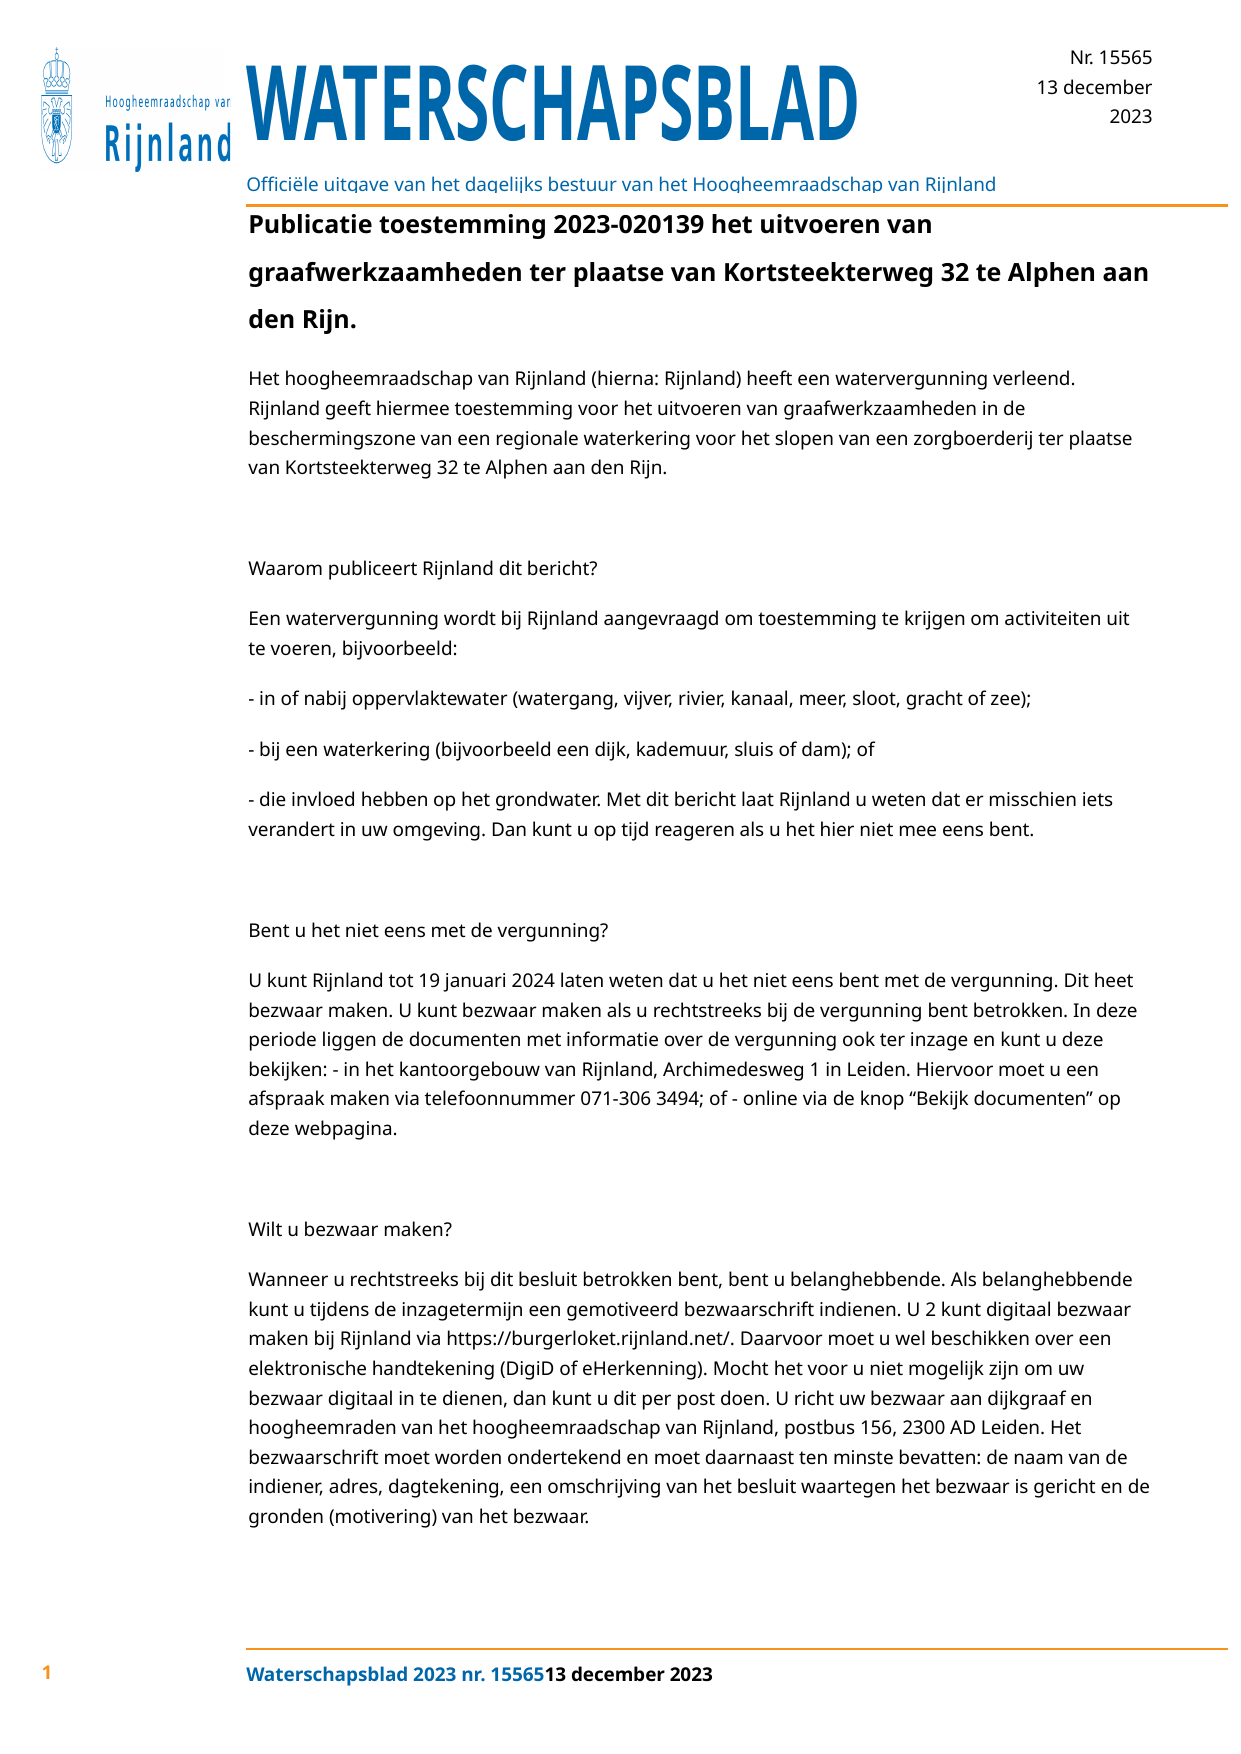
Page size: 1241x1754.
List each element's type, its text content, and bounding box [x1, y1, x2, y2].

text Publicatie toestemming 2023-020139 het uitvoeren van graafwerkzaamheden ter plaatse van Kortsteekterweg 32 te Alphen aan den Rijn. [248, 207, 1152, 336]
text Het hoogheemraadschap van Rijnland (hierna: Rijnland) heeft een watervergunning verleend. Rijnland geeft hiermee toestemming voor het uitvoeren van graafwerkzaamheden in de beschermingszone van een regionale waterkering voor het slopen van een zorgboerderij ter plaatse van Kortsteekterweg 32 te Alphen aan den Rijn. [248, 366, 1152, 480]
text Een watervergunning wordt bij Rijnland aangevraagd om toestemming te krijgen om activiteiten uit te voeren, bijvoorbeeld: [248, 606, 1152, 661]
picture [41, 47, 231, 172]
text - bij een waterkering (bijvoorbeeld een dijk, kademuur, sluis of dam); of [248, 736, 1152, 762]
text Bent u het niet eens met de vergunning? [248, 917, 1152, 942]
text - die invloed hebben op het grondwater. Met dit bericht laat Rijnland u weten dat er misschien iets verandert in uw omgeving. Dan kunt u op tijd reageren als u het hier niet mee eens bent. [248, 786, 1152, 842]
text Waarom publiceert Rijnland dit bericht? [248, 555, 1152, 581]
text Wanneer u rechtstreeks bij dit besluit betrokken bent, bent u belanghebbende. Als belanghebbende kunt u tijdens de inzagetermijn een gemotiveerd bezwaarschrift indienen. U 2 kunt digitaal bezwaar maken bij Rijnland via https://burgerloket.rijnland.net/. Daarvoor moet u wel beschikken over een elektronische handtekening (DigiD of eHerkenning). Mocht het voor u niet mogelijk zijn om uw bezwaar digitaal in te dienen, dan kunt u dit per post doen. U richt uw bezwaar aan dijkgraaf en hoogheemraden van het hoogheemraadschap van Rijnland, postbus 156, 2300 AD Leiden. Het bezwaarschrift moet worden ondertekend en moet daarnaast ten minste bevatten: de naam van de indiener, adres, dagtekening, een omschrijving van het besluit waartegen het bezwaar is gericht en de gronden (motivering) van het bezwaar. [248, 1266, 1152, 1529]
text Wilt u bezwaar maken? [248, 1216, 1152, 1242]
text U kunt Rijnland tot 19 januari 2024 laten weten dat u het niet eens bent met de vergunning. Dit heet bezwaar maken. U kunt bezwaar maken als u rechtstreeks bij de vergunning bent betrokken. In deze periode liggen de documenten met informatie over de vergunning ook ter inzage en kunt u deze bekijken: - in het kantoorgebouw van Rijnland, Archimedesweg 1 in Leiden. Hiervoor moet u een afspraak maken via telefoonnummer 071-306 3494; of - online via de knop “Bekijk documenten” op deze webpagina. [248, 967, 1152, 1141]
text - in of nabij oppervlaktewater (watergang, vijver, rivier, kanaal, meer, sloot, gracht of zee); [248, 686, 1152, 711]
